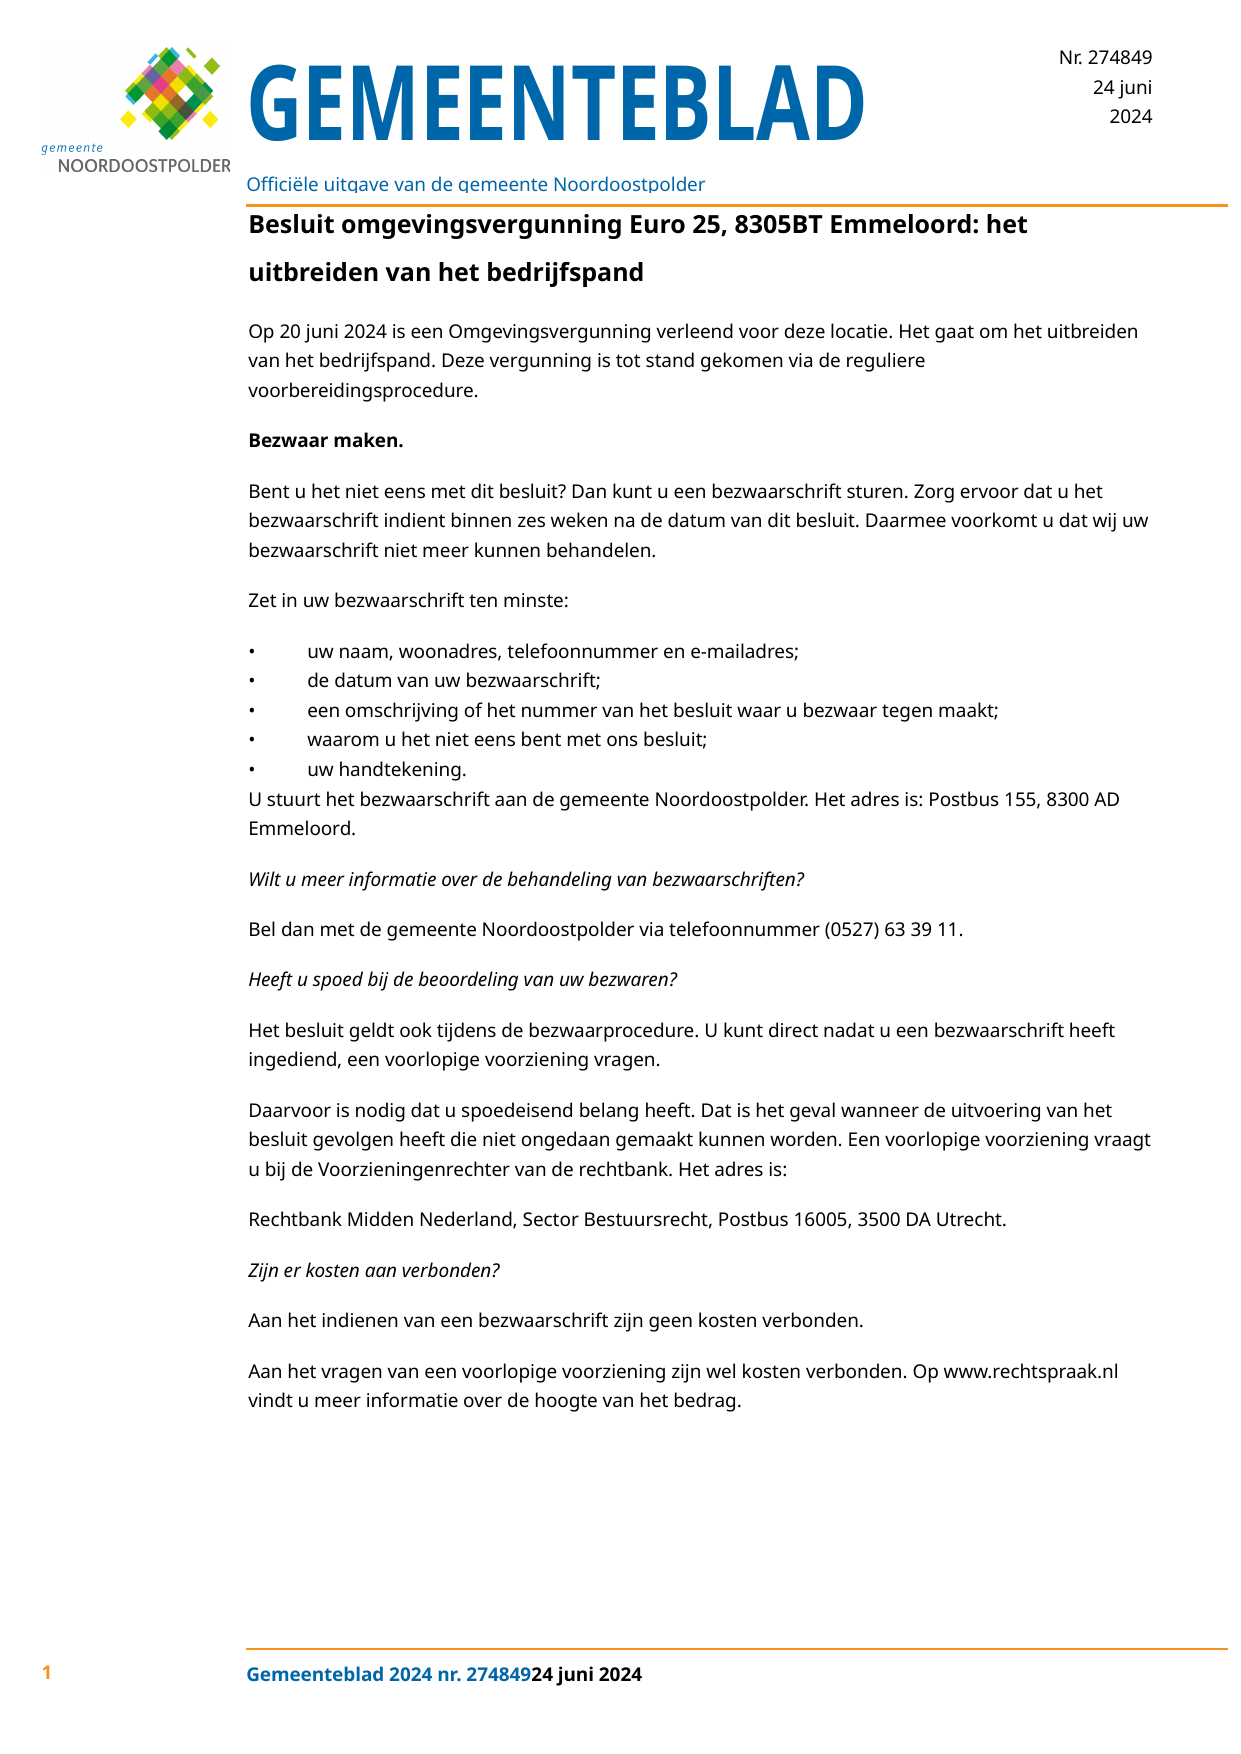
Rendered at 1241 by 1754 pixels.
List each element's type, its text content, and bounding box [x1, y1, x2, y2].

text Bezwaar maken. [248, 427, 1152, 453]
text Bent u het niet eens met dit besluit? Dan kunt u een bezwaarschrift sturen. Zorg ervoor dat u het bezwaarschrift indient binnen zes weken na de datum van dit besluit. Daarmee voorkomt u dat wij uw bezwaarschrift niet meer kunnen behandelen. [248, 478, 1152, 563]
text Op 20 juni 2024 is een Omgevingsvergunning verleend voor deze locatie. Het gaat om het uitbreiden van het bedrijfspand. Deze vergunning is tot stand gekomen via de reguliere voorbereidingsprocedure. [248, 318, 1152, 403]
text Heeft u spoed bij de beoordeling van uw bezwaren? [248, 967, 1152, 992]
text Aan het vragen van een voorlopige voorziening zijn wel kosten verbonden. Op www.rechtspraak.nl vindt u meer informatie over de hoogte van het bedrag. [248, 1358, 1152, 1413]
picture [41, 47, 231, 172]
list de datum van uw bezwaarschrift; [248, 667, 1152, 693]
list waarom u het niet eens bent met ons besluit; [248, 727, 1152, 752]
text Daarvoor is nodig dat u spoedeisend belang heeft. Dat is het geval wanneer de uitvoering van het besluit gevolgen heeft die niet ongedaan gemaakt kunnen worden. Een voorlopige voorziening vraagt u bij de Voorzieningenrechter van de rechtbank. Het adres is: [248, 1097, 1152, 1182]
text Rechtbank Midden Nederland, Sector Bestuursrecht, Postbus 16005, 3500 DA Utrecht. [248, 1207, 1152, 1232]
text Het besluit geldt ook tijdens de bezwaarprocedure. U kunt direct nadat u een bezwaarschrift heeft ingediend, een voorlopige voorziening vragen. [248, 1017, 1152, 1072]
text Besluit omgevingsvergunning Euro 25, 8305BT Emmeloord: het uitbreiden van het bedrijfspand [248, 207, 1152, 288]
text Zet in uw bezwaarschrift ten minste: [248, 587, 1152, 613]
text Zijn er kosten aan verbonden? [248, 1257, 1152, 1283]
list uw handtekening. [248, 756, 1152, 782]
text Aan het indienen van een bezwaarschrift zijn geen kosten verbonden. [248, 1307, 1152, 1333]
text U stuurt het bezwaarschrift aan de gemeente Noordoostpolder. Het adres is: Postbus 155, 8300 AD Emmeloord. [248, 786, 1152, 841]
text Wilt u meer informatie over de behandeling van bezwaarschriften? [248, 866, 1152, 892]
list een omschrijving of het nummer van het besluit waar u bezwaar tegen maakt; [248, 697, 1152, 723]
list uw naam, woonadres, telefoonnummer en e-mailadres; [248, 638, 1152, 664]
text Bel dan met de gemeente Noordoostpolder via telefoonnummer (0527) 63 39 11. [248, 916, 1152, 942]
